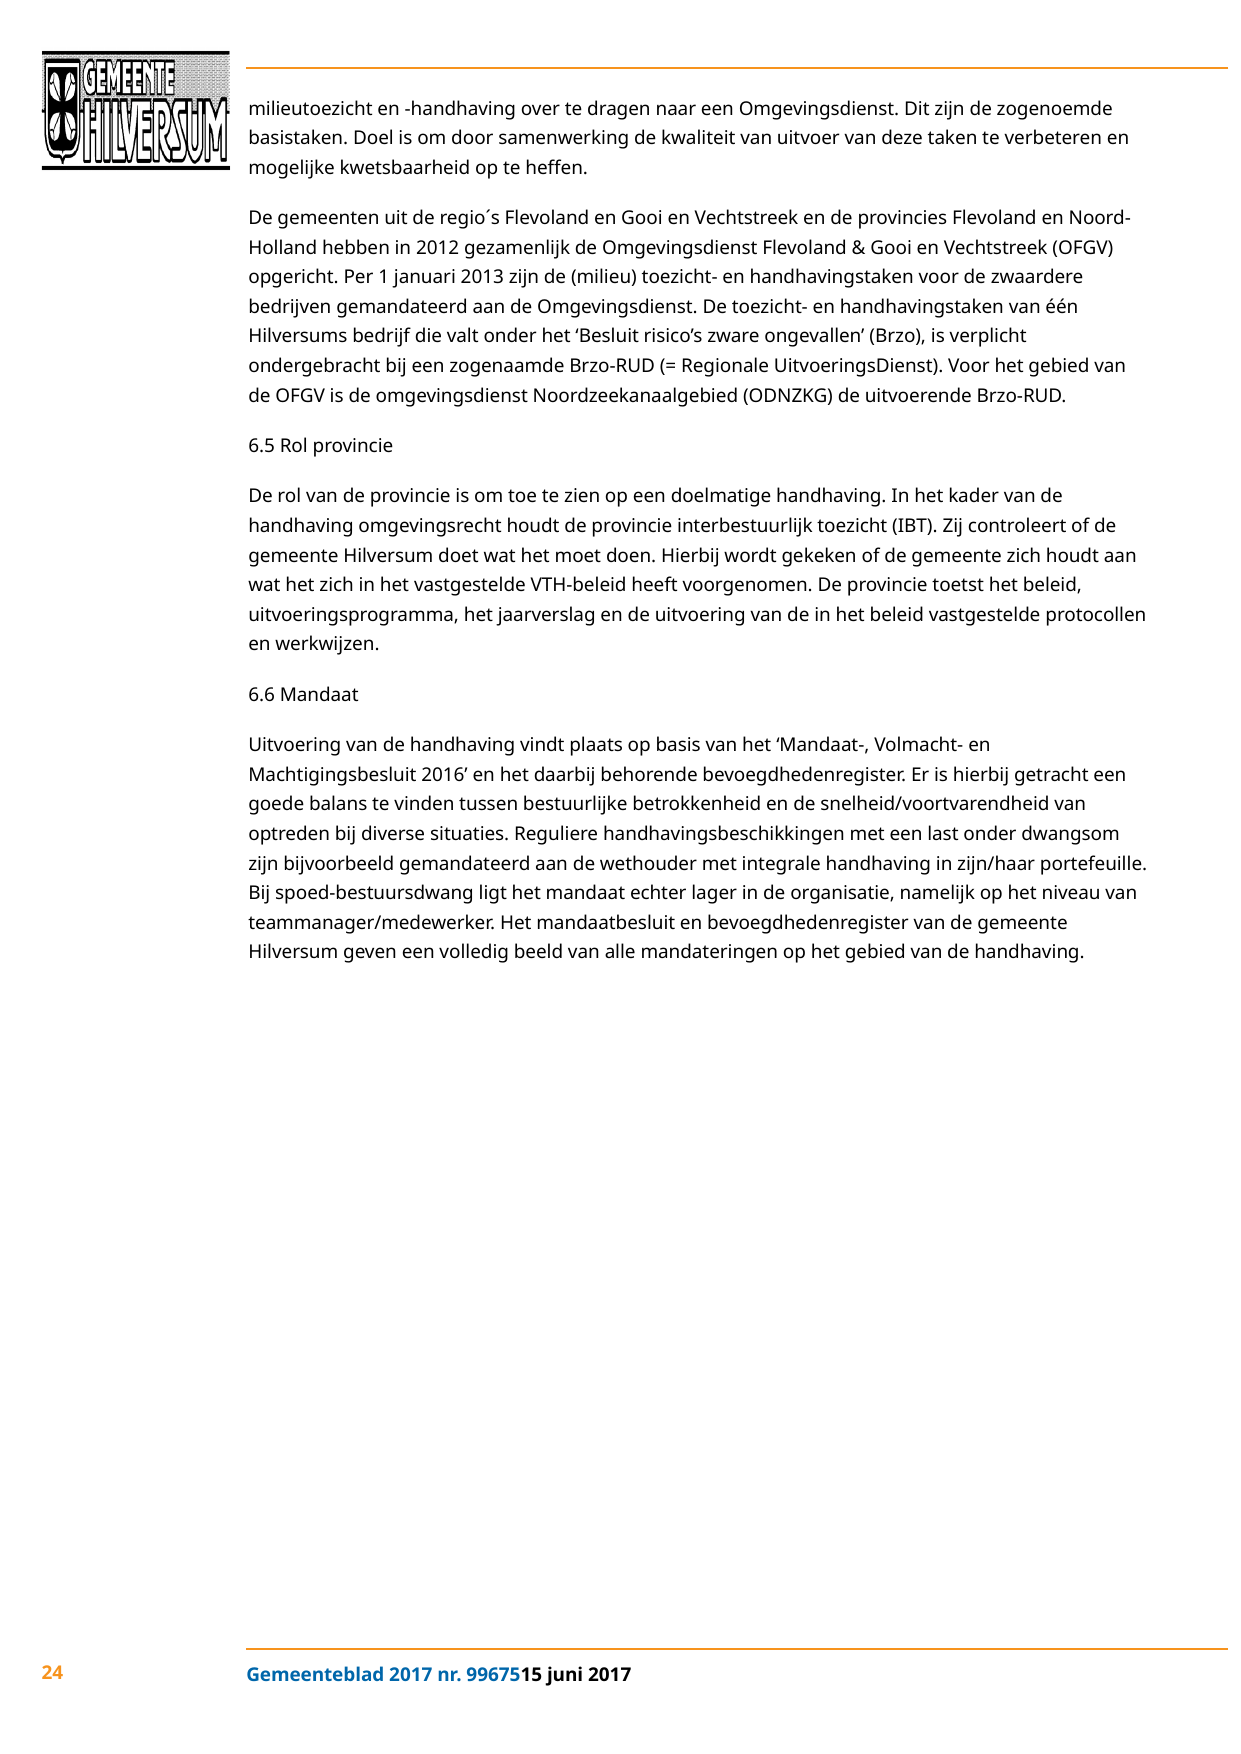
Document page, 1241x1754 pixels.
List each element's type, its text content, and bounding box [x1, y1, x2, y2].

text De gemeenten uit de regio´s Flevoland en Gooi en Vechtstreek en de provincies Flevoland en Noord-Holland hebben in 2012 gezamenlijk de Omgevingsdienst Flevoland & Gooi en Vechtstreek (OFGV) opgericht. Per 1 januari 2013 zijn de (milieu) toezicht- en handhavingstaken voor de zwaardere bedrijven gemandateerd aan de Omgevingsdienst. De toezicht- en handhavingstaken van één Hilversums bedrijf die valt onder het ‘Besluit risico’s zware ongevallen’ (Brzo), is verplicht ondergebracht bij een zogenaamde Brzo-RUD (= Regionale UitvoeringsDienst). Voor het gebied van de OFGV is de omgevingsdienst Noordzeekanaalgebied (ODNZKG) de uitvoerende Brzo-RUD. [248, 204, 1152, 408]
text 6.5 Rol provincie [248, 432, 1152, 458]
text milieutoezicht en -handhaving over te dragen naar een Omgevingsdienst. Dit zijn de zogenoemde basistaken. Doel is om door samenwerking de kwaliteit van uitvoer van deze taken te verbeteren en mogelijke kwetsbaarheid op te heffen. [248, 95, 1152, 180]
picture [41, 47, 231, 172]
text Uitvoering van de handhaving vindt plaats op basis van het ‘Mandaat-, Volmacht- en Machtigingsbesluit 2016’ en het daarbij behorende bevoegdhedenregister. Er is hierbij getracht een goede balans te vinden tussen bestuurlijke betrokkenheid en de snelheid/voortvarendheid van optreden bij diverse situaties. Reguliere handhavingsbeschikkingen met een last onder dwangsom zijn bijvoorbeeld gemandateerd aan de wethouder met integrale handhaving in zijn/haar portefeuille. Bij spoed-bestuursdwang ligt het mandaat echter lager in de organisatie, namelijk op het niveau van teammanager/medewerker. Het mandaatbesluit en bevoegdhedenregister van de gemeente Hilversum geven een volledig beeld van alle mandateringen op het gebied van de handhaving. [248, 731, 1152, 964]
text 6.6 Mandaat [248, 681, 1152, 707]
text De rol van de provincie is om toe te zien op een doelmatige handhaving. In het kader van de handhaving omgevingsrecht houdt de provincie interbestuurlijk toezicht (IBT). Zij controleert of de gemeente Hilversum doet wat het moet doen. Hierbij wordt gekeken of de gemeente zich houdt aan wat het zich in het vastgestelde VTH-beleid heeft voorgenomen. De provincie toetst het beleid, uitvoeringsprogramma, het jaarverslag en de uitvoering van de in het beleid vastgestelde protocollen en werkwijzen. [248, 483, 1152, 656]
